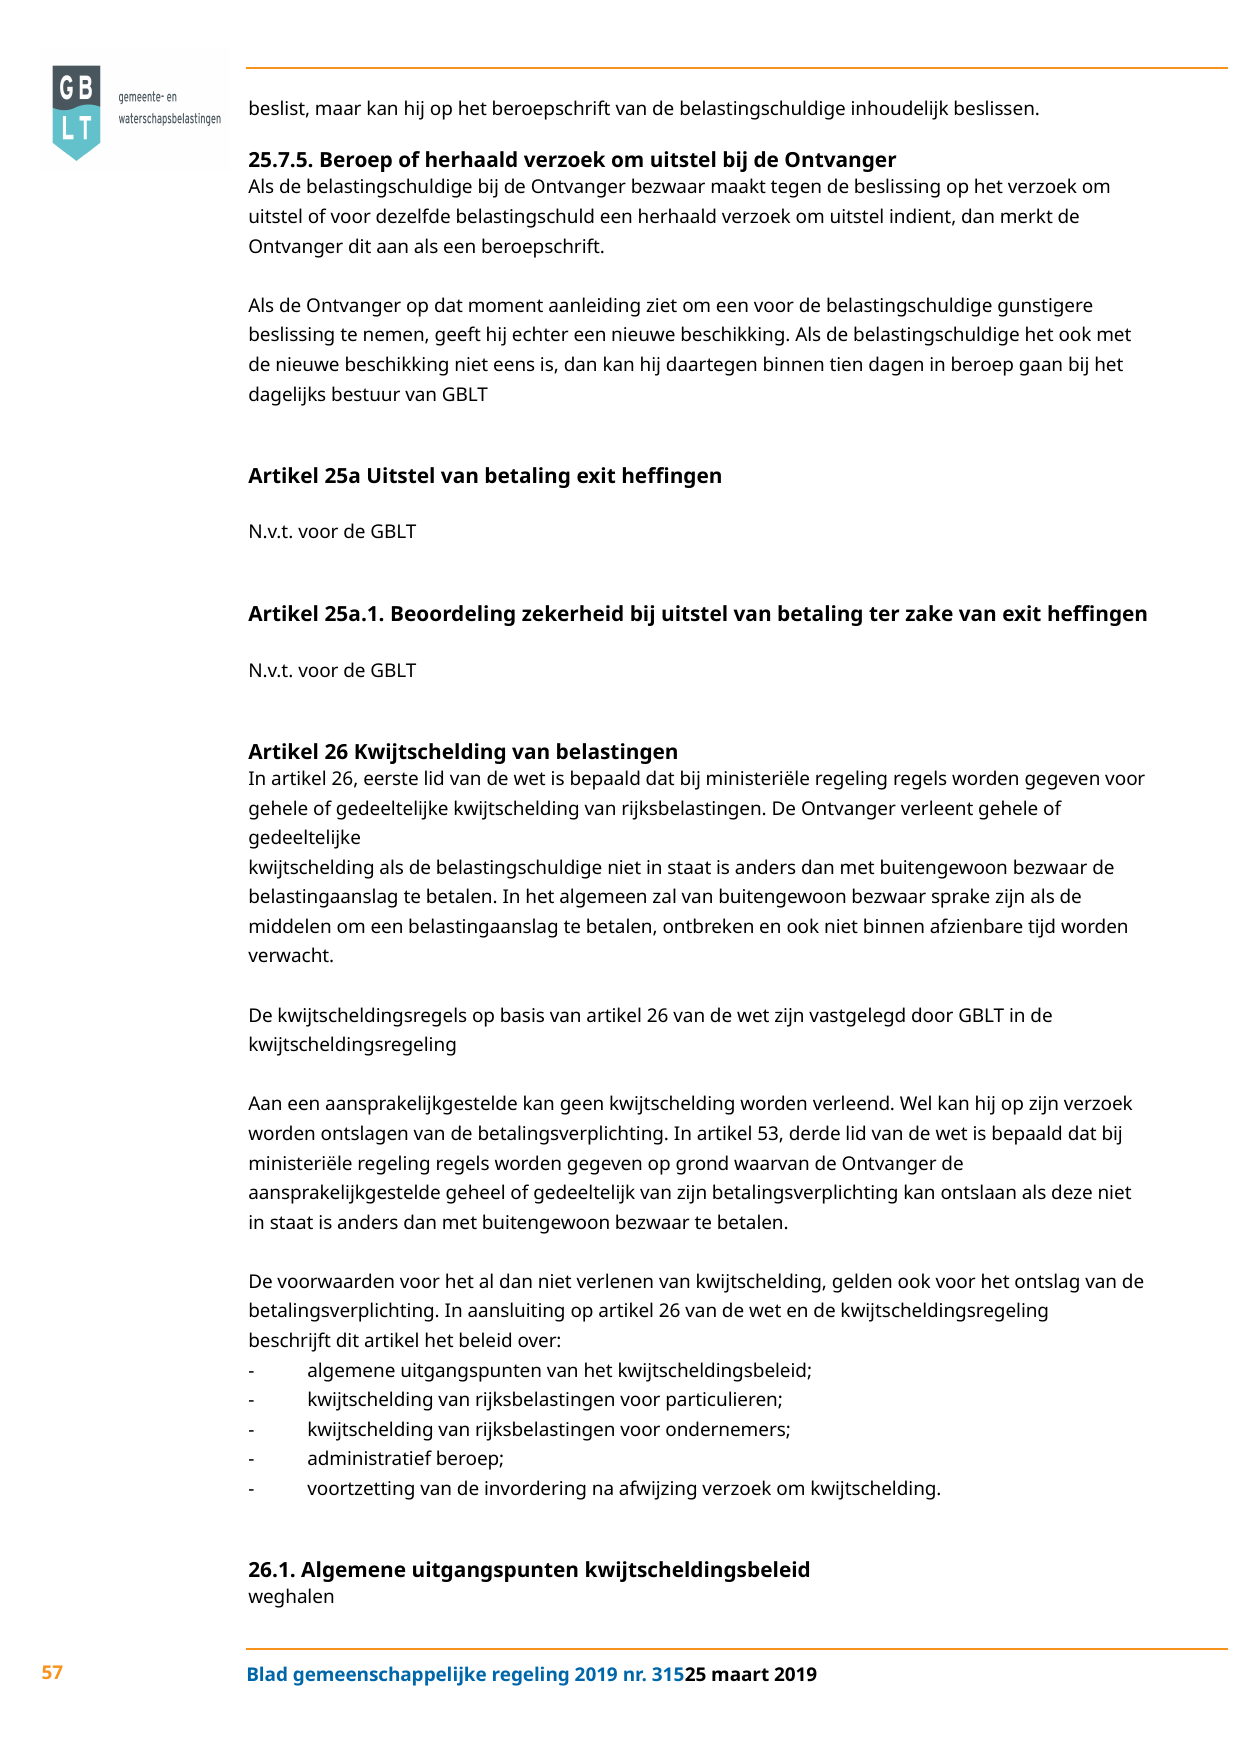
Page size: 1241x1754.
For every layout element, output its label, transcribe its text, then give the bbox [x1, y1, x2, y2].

picture [41, 47, 231, 172]
text N.v.t. voor de GBLT [248, 657, 1152, 682]
list administratief beroep; [248, 1446, 1152, 1471]
text Als de Ontvanger op dat moment aanleiding ziet om een voor de belastingschuldige gunstigere beslissing te nemen, geeft hij echter een nieuwe beschikking. Als de belastingschuldige het ook met de nieuwe beschikking niet eens is, dan kan hij daartegen binnen tien dagen in beroep gaan bij het dagelijks bestuur van GBLT [248, 292, 1152, 406]
text 26.1. Algemene uitgangspunten kwijtscheldingsbeleid [248, 1555, 1152, 1584]
text Artikel 25a.1. Beoordeling zekerheid bij uitstel van betaling ter zake van exit heffingen [248, 599, 1152, 627]
text beschrijft dit artikel het beleid over: [248, 1327, 1152, 1353]
text N.v.t. voor de GBLT [248, 519, 1152, 544]
text kwijtschelding als de belastingschuldige niet in staat is anders dan met buitengewoon bezwaar de belastingaanslag te betalen. In het algemeen zal van buitengewoon bezwaar sprake zijn als de middelen om een belastingaanslag te betalen, ontbreken en ook niet binnen afzienbare tijd worden verwacht. [248, 854, 1152, 968]
list algemene uitgangspunten van het kwijtscheldingsbeleid; [248, 1357, 1152, 1383]
text De voorwaarden voor het al dan niet verlenen van kwijtschelding, gelden ook voor het ontslag van de betalingsverplichting. In aansluiting op artikel 26 van de wet en de kwijtscheldingsregeling [248, 1268, 1152, 1323]
text Als de belastingschuldige bij de Ontvanger bezwaar maakt tegen de beslissing op het verzoek om uitstel of voor dezelfde belastingschuld een herhaald verzoek om uitstel indient, dan merkt de Ontvanger dit aan als een beroepschrift. [248, 174, 1152, 258]
text weghalen [248, 1584, 1152, 1609]
text De kwijtscheldingsregels op basis van artikel 26 van de wet zijn vastgelegd door GBLT in de kwijtscheldingsregeling [248, 1002, 1152, 1057]
text Aan een aansprakelijkgestelde kan geen kwijtschelding worden verleend. Wel kan hij op zijn verzoek worden ontslagen van de betalingsverplichting. In artikel 53, derde lid van de wet is bepaald dat bij ministeriële regeling regels worden gegeven op grond waarvan de Ontvanger de aansprakelijkgestelde geheel of gedeeltelijk van zijn betalingsverplichting kan ontslaan als deze niet in staat is anders dan met buitengewoon bezwaar te betalen. [248, 1091, 1152, 1235]
text Artikel 26 Kwijtschelding van belastingen [248, 737, 1152, 765]
list kwijtschelding van rijksbelastingen voor ondernemers; [248, 1416, 1152, 1442]
list kwijtschelding van rijksbelastingen voor particulieren; [248, 1386, 1152, 1412]
text 25.7.5. Beroep of herhaald verzoek om uitstel bij de Ontvanger [248, 145, 1152, 174]
list voortzetting van de invordering na afwijzing verzoek om kwijtschelding. [248, 1475, 1152, 1501]
text Artikel 25a Uitstel van betaling exit heffingen [248, 461, 1152, 489]
text In artikel 26, eerste lid van de wet is bepaald dat bij ministeriële regeling regels worden gegeven voor gehele of gedeeltelijke kwijtschelding van rijksbelastingen. De Ontvanger verleent gehele of gedeeltelijke [248, 765, 1152, 850]
text beslist, maar kan hij op het beroepschrift van de belastingschuldige inhoudelijk beslissen. [248, 95, 1152, 121]
